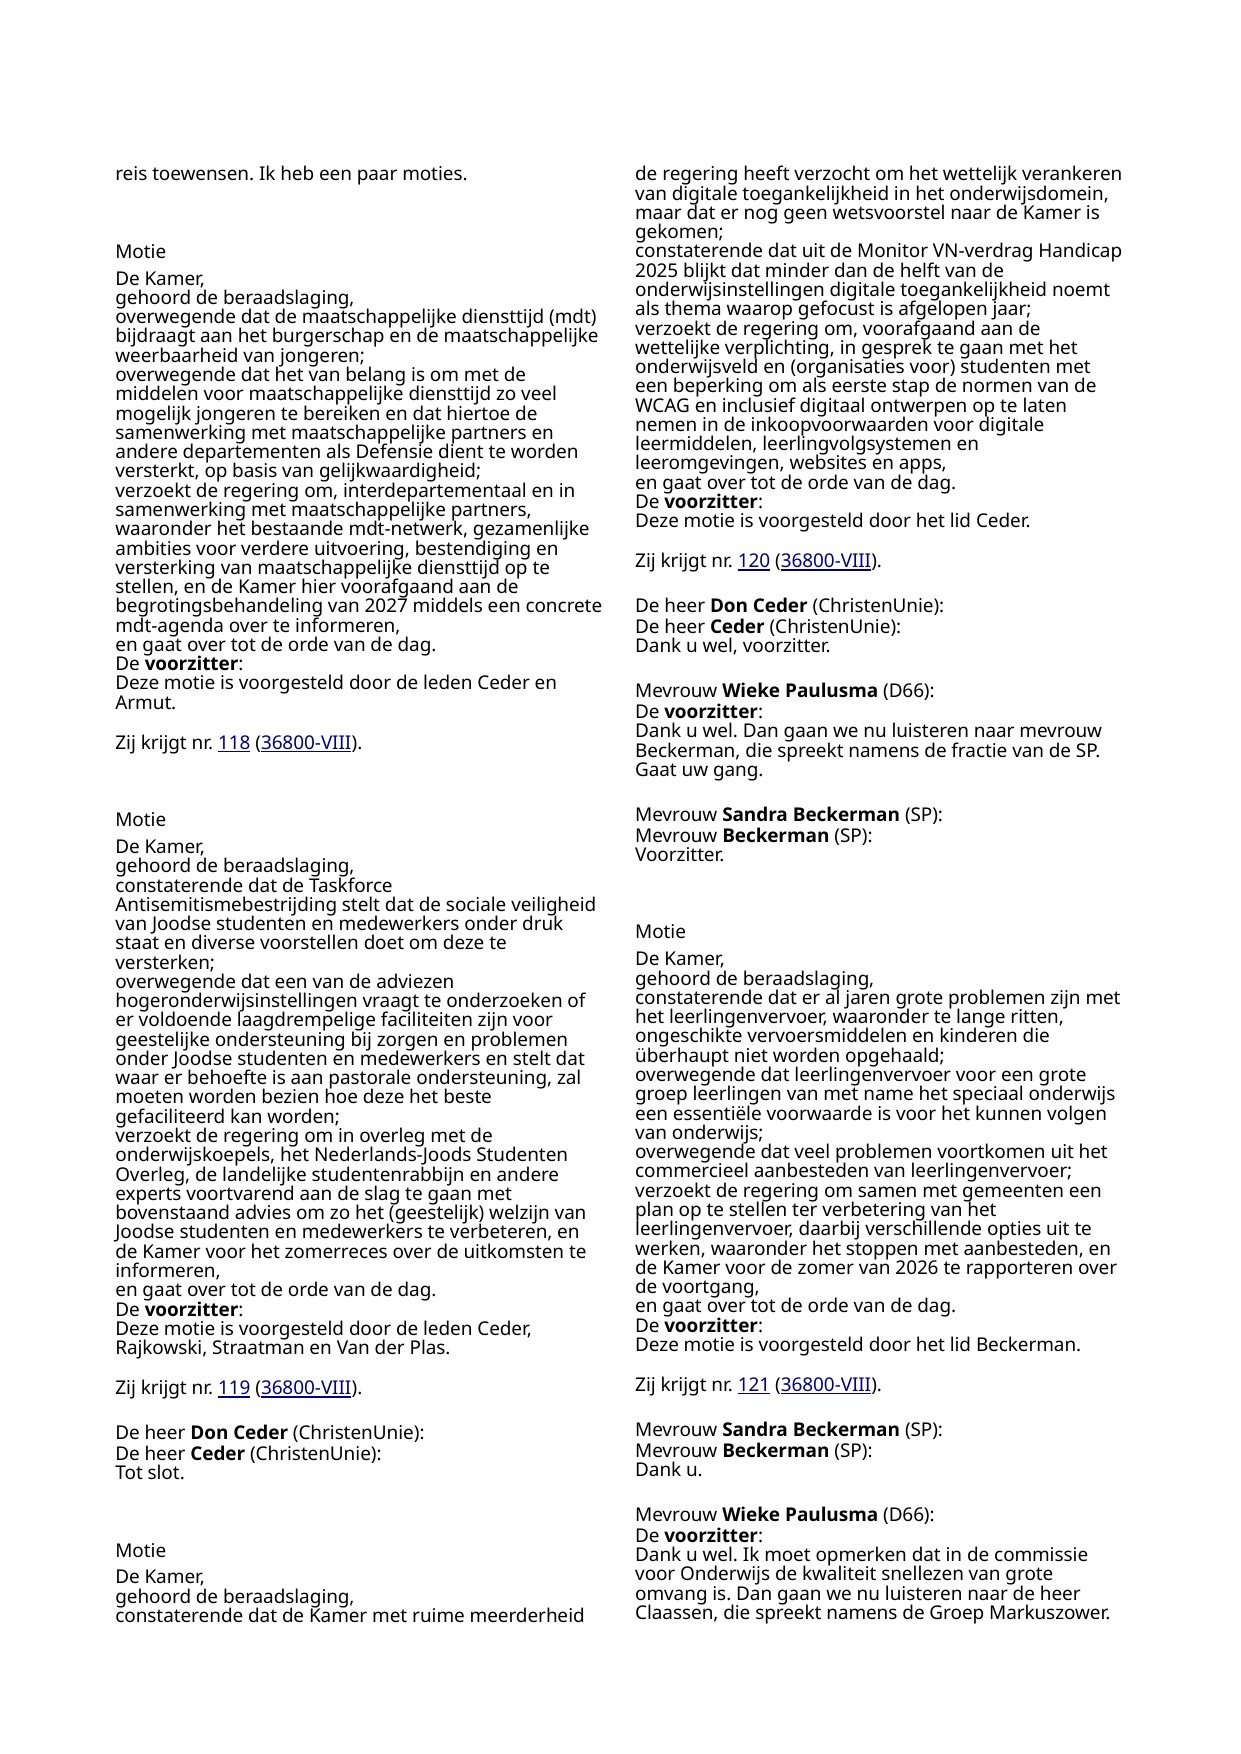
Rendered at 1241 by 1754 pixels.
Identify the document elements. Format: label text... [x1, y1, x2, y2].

text Motie [115, 806, 605, 832]
text verzoekt de regering om samen met gemeenten een plan op te stellen ter verbetering van het leerlingenvervoer, daarbij verschillende opties uit te werken, waaronder het stoppen met aanbesteden, en de Kamer voor de zomer van 2026 te rapporteren over de voortgang, [635, 1182, 1125, 1297]
text Mevrouw Beckerman (SP): [635, 1442, 1125, 1461]
text Zij krijgt nr. 120 (36800-VIII). [635, 552, 1125, 571]
text De voorzitter: [635, 493, 1125, 512]
text gehoord de beraadslaging, [115, 289, 605, 308]
text verzoekt de regering om, voorafgaand aan de wettelijke verplichting, in gesprek te gaan met het onderwijsveld en (organisaties voor) studenten met een beperking om als eerste stap de normen van de WCAG en inclusief digitaal ontwerpen op te laten nemen in de inkoopvoorwaarden voor digitale leermiddelen, leerlingvolgsystemen en leeromgevingen, websites en apps, [635, 319, 1125, 474]
text De Kamer, [115, 838, 605, 857]
text gehoord de beraadslaging, [635, 970, 1125, 989]
text Deze motie is voorgesteld door de leden Ceder, Rajkowski, Straatman en Van der Plas. [115, 1320, 605, 1358]
text gehoord de beraadslaging, [115, 1588, 605, 1607]
text Dank u. [635, 1461, 1125, 1480]
text overwegende dat een van de adviezen hogeronderwijsinstellingen vraagt te onderzoeken of er voldoende laagdrempelige faciliteiten zijn voor geestelijke ondersteuning bij zorgen en problemen onder Joodse studenten en medewerkers en stelt dat waar er behoefte is aan pastorale ondersteuning, zal moeten worden bezien hoe deze het beste gefaciliteerd kan worden; [115, 973, 605, 1127]
text De voorzitter: [635, 1317, 1125, 1336]
text Deze motie is voorgesteld door het lid Ceder. [635, 512, 1125, 531]
text en gaat over tot de orde van de dag. [115, 1281, 605, 1301]
text De voorzitter: [635, 1527, 1125, 1546]
text reis toewensen. Ik heb een paar moties. [115, 165, 605, 184]
text overwegende dat leerlingenvervoer voor een grote groep leerlingen van met name het speciaal onderwijs een essentiële voorwaarde is voor het kunnen volgen van onderwijs; [635, 1066, 1125, 1143]
text Deze motie is voorgesteld door het lid Beckerman. [635, 1336, 1125, 1355]
text Deze motie is voorgesteld door de leden Ceder en Armut. [115, 674, 605, 713]
text De heer Don Ceder (ChristenUnie): [115, 1419, 605, 1445]
text de regering heeft verzocht om het wettelijk verankeren van digitale toegankelijkheid in het onderwijsdomein, maar dat er nog geen wetsvoorstel naar de Kamer is gekomen; [635, 165, 1125, 242]
text gehoord de beraadslaging, [115, 857, 605, 877]
text De Kamer, [115, 270, 605, 289]
text verzoekt de regering om, interdepartementaal en in samenwerking met maatschappelijke partners, waaronder het bestaande mdt-netwerk, gezamenlijke ambities voor verdere uitvoering, bestendiging en versterking van maatschappelijke diensttijd op te stellen, en de Kamer hier voorafgaand aan de begrotingsbehandeling van 2027 middels een concrete mdt-agenda over te informeren, [115, 482, 605, 636]
text Voorzitter. [635, 846, 1125, 865]
text Motie [635, 919, 1125, 944]
text Dank u wel, voorzitter. [635, 637, 1125, 657]
text constaterende dat de Taskforce Antisemitismebestrijding stelt dat de sociale veiligheid van Joodse studenten en medewerkers onder druk staat en diverse voorstellen doet om deze te versterken; [115, 877, 605, 973]
text Dank u wel. Ik moet opmerken dat in de commissie voor Onderwijs de kwaliteit snellezen van grote omvang is. Dan gaan we nu luisteren naar de heer Claassen, die spreekt namens de Groep Markuszower. [635, 1546, 1125, 1623]
text Zij krijgt nr. 119 (36800-VIII). [115, 1379, 605, 1398]
text De heer Ceder (ChristenUnie): [635, 618, 1125, 637]
text overwegende dat veel problemen voortkomen uit het commercieel aanbesteden van leerlingenvervoer; [635, 1143, 1125, 1182]
text Tot slot. [115, 1464, 605, 1483]
text en gaat over tot de orde van de dag. [635, 474, 1125, 493]
text De heer Don Ceder (ChristenUnie): [635, 592, 1125, 618]
text overwegende dat het van belang is om met de middelen voor maatschappelijke diensttijd zo veel mogelijk jongeren te bereiken en dat hiertoe de samenwerking met maatschappelijke partners en andere departementen als Defensie dient te worden versterkt, op basis van gelijkwaardigheid; [115, 366, 605, 482]
text Mevrouw Wieke Paulusma (D66): [635, 677, 1125, 703]
text en gaat over tot de orde van de dag. [635, 1297, 1125, 1317]
text Mevrouw Sandra Beckerman (SP): [635, 1416, 1125, 1442]
text en gaat over tot de orde van de dag. [115, 636, 605, 655]
text Zij krijgt nr. 121 (36800-VIII). [635, 1376, 1125, 1395]
text verzoekt de regering om in overleg met de onderwijskoepels, het Nederlands-Joods Studenten Overleg, de landelijke studentenrabbijn en andere experts voortvarend aan de slag te gaan met bovenstaand advies om zo het (geestelijk) welzijn van Joodse studenten en medewerkers te verbeteren, en de Kamer voor het zomerreces over de uitkomsten te informeren, [115, 1127, 605, 1281]
text Mevrouw Wieke Paulusma (D66): [635, 1501, 1125, 1527]
text Mevrouw Sandra Beckerman (SP): [635, 801, 1125, 827]
text constaterende dat de Kamer met ruime meerderheid [115, 1607, 605, 1626]
text Mevrouw Beckerman (SP): [635, 827, 1125, 846]
text De Kamer, [635, 950, 1125, 970]
text De heer Ceder (ChristenUnie): [115, 1445, 605, 1464]
text De voorzitter: [635, 703, 1125, 722]
text Dank u wel. Dan gaan we nu luisteren naar mevrouw Beckerman, die spreekt namens de fractie van de SP. Gaat uw gang. [635, 722, 1125, 780]
text constaterende dat er al jaren grote problemen zijn met het leerlingenvervoer, waaronder te lange ritten, ongeschikte vervoersmiddelen en kinderen die überhaupt niet worden opgehaald; [635, 989, 1125, 1066]
text Zij krijgt nr. 118 (36800-VIII). [115, 734, 605, 753]
text Motie [115, 238, 605, 264]
text De voorzitter: [115, 655, 605, 674]
text De voorzitter: [115, 1301, 605, 1320]
text constaterende dat uit de Monitor VN-verdrag Handicap 2025 blijkt dat minder dan de helft van de onderwijsinstellingen digitale toegankelijkheid noemt als thema waarop gefocust is afgelopen jaar; [635, 242, 1125, 319]
text De Kamer, [115, 1568, 605, 1588]
text Motie [115, 1537, 605, 1563]
text overwegende dat de maatschappelijke diensttijd (mdt) bijdraagt aan het burgerschap en de maatschappelijke weerbaarheid van jongeren; [115, 308, 605, 366]
